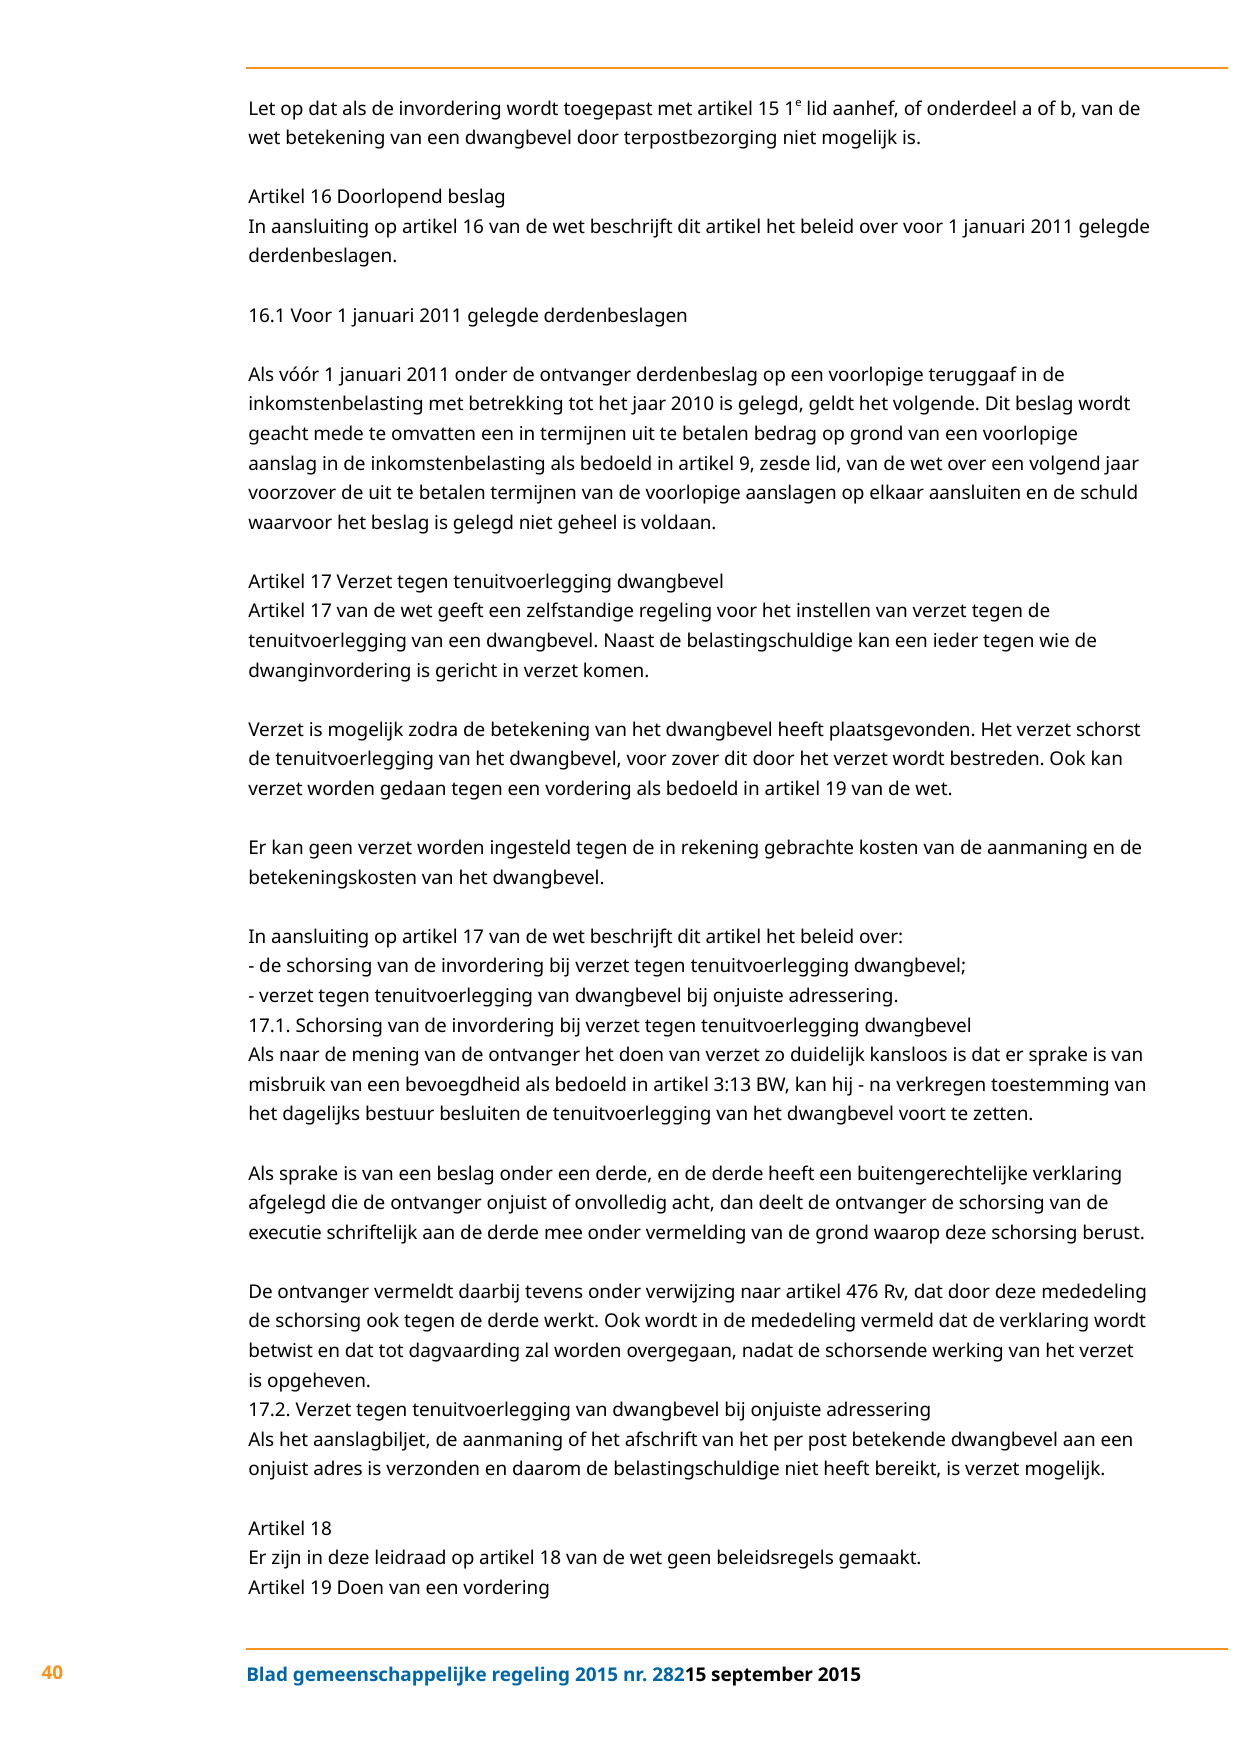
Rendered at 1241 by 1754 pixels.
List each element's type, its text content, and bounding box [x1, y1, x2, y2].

text Als het aanslagbiljet, de aanmaning of het afschrift van het per post betekende dwangbevel aan een onjuist adres is verzonden en daarom de belastingschuldige niet heeft bereikt, is verzet mogelijk. [248, 1426, 1152, 1481]
text 17.1. Schorsing van de invordering bij verzet tegen tenuitvoerlegging dwangbevel [248, 1012, 1152, 1038]
text In aansluiting op artikel 17 van de wet beschrijft dit artikel het beleid over: [248, 923, 1152, 949]
text Let op dat als de invordering wordt toegepast met artikel 15 1e lid aanhef, of onderdeel a of b, van de wet betekening van een dwangbevel door terpostbezorging niet mogelijk is. [248, 95, 1152, 150]
text - verzet tegen tenuitvoerlegging van dwangbevel bij onjuiste adressering. [248, 982, 1152, 1008]
text Artikel 17 van de wet geeft een zelfstandige regeling voor het instellen van verzet tegen de tenuitvoerlegging van een dwangbevel. Naast de belastingschuldige kan een ieder tegen wie de dwanginvordering is gericht in verzet komen. [248, 598, 1152, 683]
text Als vóór 1 januari 2011 onder de ontvanger derdenbeslag op een voorlopige teruggaaf in de inkomstenbelasting met betrekking tot het jaar 2010 is gelegd, geldt het volgende. Dit beslag wordt geacht mede te omvatten een in termijnen uit te betalen bedrag op grond van een voorlopige aanslag in de inkomstenbelasting als bedoeld in artikel 9, zesde lid, van de wet over een volgend jaar voorzover de uit te betalen termijnen van de voorlopige aanslagen op elkaar aansluiten en de schuld waarvoor het beslag is gelegd niet geheel is voldaan. [248, 361, 1152, 535]
text Artikel 17 Verzet tegen tenuitvoerlegging dwangbevel [248, 568, 1152, 594]
text Als naar de mening van de ontvanger het doen van verzet zo duidelijk kansloos is dat er sprake is van misbruik van een bevoegdheid als bedoeld in artikel 3:13 BW, kan hij - na verkregen toestemming van het dagelijks bestuur besluiten de tenuitvoerlegging van het dwangbevel voort te zetten. [248, 1041, 1152, 1126]
picture [41, 47, 231, 172]
text - de schorsing van de invordering bij verzet tegen tenuitvoerlegging dwangbevel; [248, 953, 1152, 978]
text Artikel 19 Doen van een vordering [248, 1574, 1152, 1600]
text 16.1 Voor 1 januari 2011 gelegde derdenbeslagen [248, 302, 1152, 328]
text De ontvanger vermeldt daarbij tevens onder verwijzing naar artikel 476 Rv, dat door deze mededeling de schorsing ook tegen de derde werkt. Ook wordt in de mededeling vermeld dat de verklaring wordt betwist en dat tot dagvaarding zal worden overgegaan, nadat de schorsende werking van het verzet is opgeheven. [248, 1278, 1152, 1393]
text Er kan geen verzet worden ingesteld tegen de in rekening gebrachte kosten van de aanmaning en de betekeningskosten van het dwangbevel. [248, 834, 1152, 890]
text Artikel 16 Doorlopend beslag [248, 183, 1152, 209]
text In aansluiting op artikel 16 van de wet beschrijft dit artikel het beleid over voor 1 januari 2011 gelegde derdenbeslagen. [248, 213, 1152, 268]
text 17.2. Verzet tegen tenuitvoerlegging van dwangbevel bij onjuiste adressering [248, 1396, 1152, 1422]
text Artikel 18 [248, 1515, 1152, 1541]
text Als sprake is van een beslag onder een derde, en de derde heeft een buitengerechtelijke verklaring afgelegd die de ontvanger onjuist of onvolledig acht, dan deelt de ontvanger de schorsing van de executie schriftelijk aan de derde mee onder vermelding van de grond waarop deze schorsing berust. [248, 1160, 1152, 1245]
text Verzet is mogelijk zodra de betekening van het dwangbevel heeft plaatsgevonden. Het verzet schorst de tenuitvoerlegging van het dwangbevel, voor zover dit door het verzet wordt bestreden. Ook kan verzet worden gedaan tegen een vordering als bedoeld in artikel 19 van de wet. [248, 716, 1152, 801]
text Er zijn in deze leidraad op artikel 18 van de wet geen beleidsregels gemaakt. [248, 1544, 1152, 1570]
